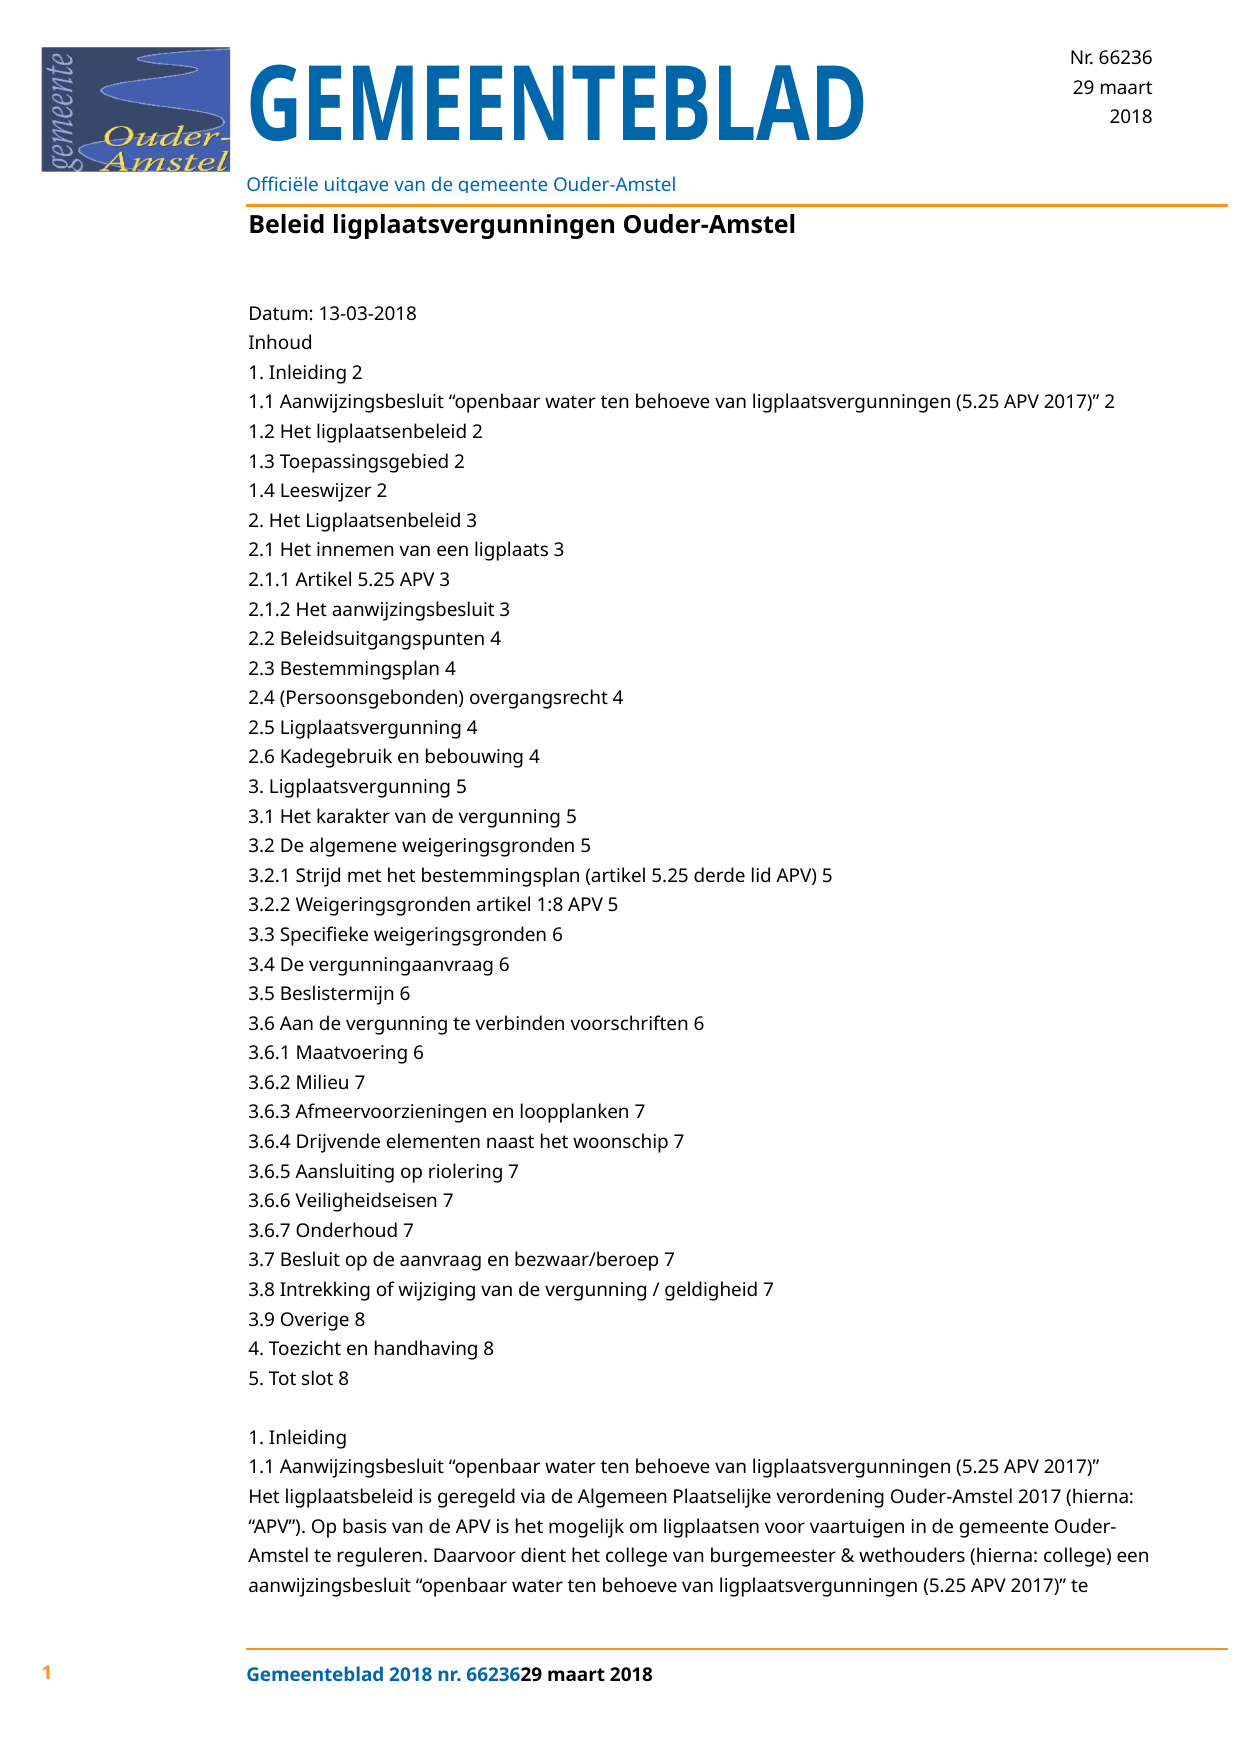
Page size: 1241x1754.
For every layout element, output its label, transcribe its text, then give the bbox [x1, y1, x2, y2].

text 3. Ligplaatsvergunning 5 [248, 773, 1152, 799]
text 3.5 Beslistermijn 6 [248, 980, 1152, 1006]
text 1.1 Aanwijzingsbesluit “openbaar water ten behoeve van ligplaatsvergunningen (5.25 APV 2017)” [248, 1454, 1152, 1479]
text Het ligplaatsbeleid is geregeld via de Algemeen Plaatselijke verordening Ouder-Amstel 2017 (hierna: “APV”). Op basis van de APV is het mogelijk om ligplaatsen voor vaartuigen in de gemeente Ouder-Amstel te reguleren. Daarvoor dient het college van burgemeester & wethouders (hierna: college) een aanwijzingsbesluit “openbaar water ten behoeve van ligplaatsvergunningen (5.25 APV 2017)” te [248, 1483, 1152, 1598]
text 2.2 Beleidsuitgangspunten 4 [248, 625, 1152, 651]
text 3.1 Het karakter van de vergunning 5 [248, 803, 1152, 828]
text 3.6.6 Veiligheidseisen 7 [248, 1187, 1152, 1213]
text 3.6.5 Aansluiting op riolering 7 [248, 1158, 1152, 1183]
text 3.6.4 Drijvende elementen naast het woonschip 7 [248, 1128, 1152, 1154]
text 2.1 Het innemen van een ligplaats 3 [248, 537, 1152, 562]
text 1. Inleiding [248, 1424, 1152, 1450]
text 2.3 Bestemmingsplan 4 [248, 655, 1152, 681]
text 3.6.7 Onderhoud 7 [248, 1217, 1152, 1243]
text 3.2 De algemene weigeringsgronden 5 [248, 832, 1152, 858]
text 2.1.1 Artikel 5.25 APV 3 [248, 566, 1152, 592]
text 3.7 Besluit op de aanvraag en bezwaar/beroep 7 [248, 1247, 1152, 1272]
text 2. Het Ligplaatsenbeleid 3 [248, 507, 1152, 533]
text 5. Tot slot 8 [248, 1365, 1152, 1391]
text Inhoud [248, 329, 1152, 355]
text 3.3 Specifieke weigeringsgronden 6 [248, 921, 1152, 947]
picture [41, 47, 231, 172]
text 4. Toezicht en handhaving 8 [248, 1335, 1152, 1361]
text Beleid ligplaatsvergunningen Ouder-Amstel [248, 207, 1152, 241]
text 3.6.3 Afmeervoorzieningen en loopplanken 7 [248, 1099, 1152, 1124]
text 1. Inleiding 2 [248, 359, 1152, 385]
text 3.9 Overige 8 [248, 1306, 1152, 1331]
text 3.6.1 Maatvoering 6 [248, 1039, 1152, 1065]
text 1.1 Aanwijzingsbesluit “openbaar water ten behoeve van ligplaatsvergunningen (5.25 APV 2017)” 2 [248, 389, 1152, 414]
text 3.6 Aan de vergunning te verbinden voorschriften 6 [248, 1010, 1152, 1036]
text 2.6 Kadegebruik en bebouwing 4 [248, 744, 1152, 769]
text 3.2.2 Weigeringsgronden artikel 1:8 APV 5 [248, 892, 1152, 917]
text 1.2 Het ligplaatsenbeleid 2 [248, 418, 1152, 444]
text 3.8 Intrekking of wijziging van de vergunning / geldigheid 7 [248, 1276, 1152, 1302]
text 3.6.2 Milieu 7 [248, 1069, 1152, 1095]
text 2.4 (Persoonsgebonden) overgangsrecht 4 [248, 684, 1152, 710]
text 2.1.2 Het aanwijzingsbesluit 3 [248, 596, 1152, 621]
text Datum: 13-03-2018 [248, 300, 1152, 326]
text 1.3 Toepassingsgebied 2 [248, 448, 1152, 473]
text 1.4 Leeswijzer 2 [248, 477, 1152, 503]
text 3.4 De vergunningaanvraag 6 [248, 951, 1152, 976]
text 3.2.1 Strijd met het bestemmingsplan (artikel 5.25 derde lid APV) 5 [248, 862, 1152, 888]
text 2.5 Ligplaatsvergunning 4 [248, 714, 1152, 740]
